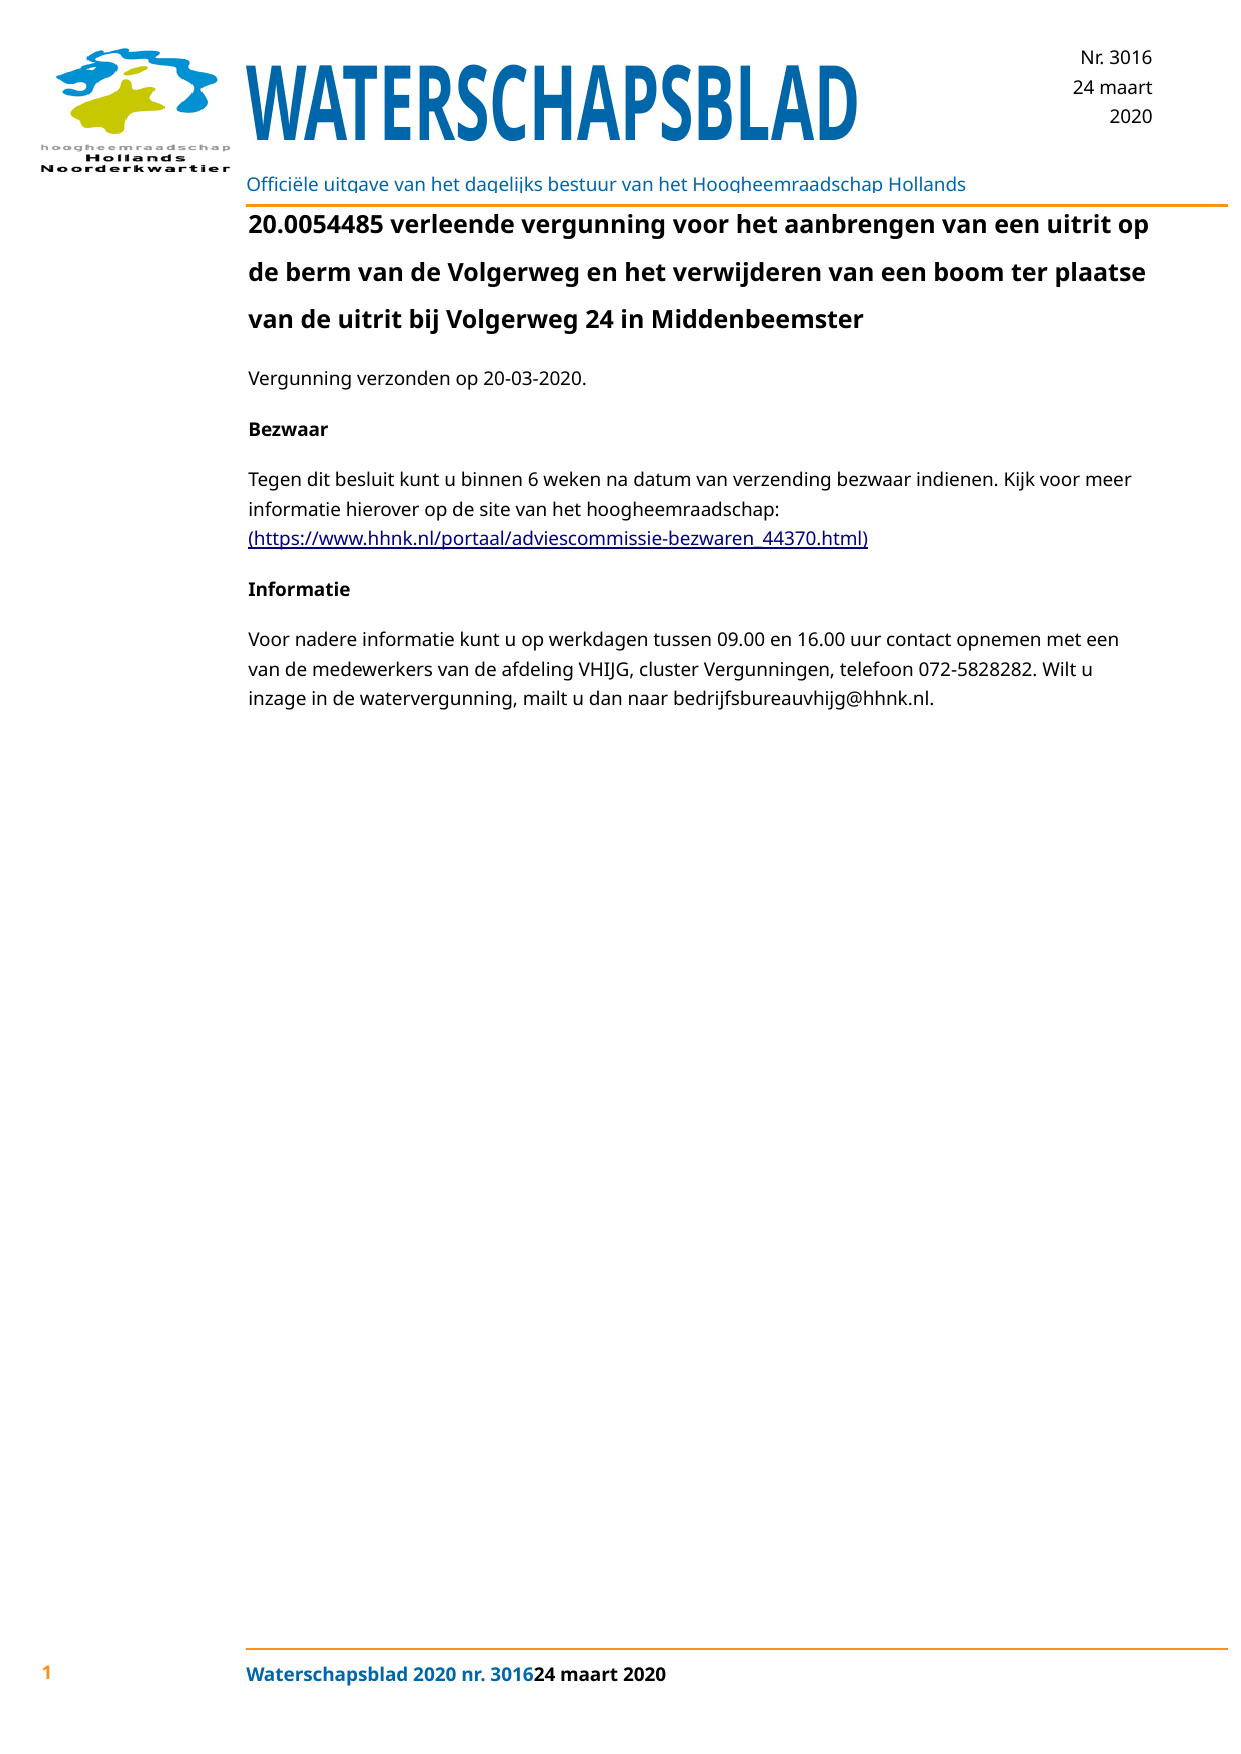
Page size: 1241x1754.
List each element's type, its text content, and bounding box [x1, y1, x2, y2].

text Bezwaar [248, 416, 1152, 442]
text Voor nadere informatie kunt u op werkdagen tussen 09.00 en 16.00 uur contact opnemen met een van de medewerkers van de afdeling VHIJG, cluster Vergunningen, telefoon 072-5828282. Wilt u inzage in de watervergunning, mailt u dan naar bedrijfsbureauvhijg@hhnk.nl. [248, 626, 1152, 711]
text 20.0054485 verleende vergunning voor het aanbrengen van een uitrit op de berm van de Volgerweg en het verwijderen van een boom ter plaatse van de uitrit bij Volgerweg 24 in Middenbeemster [248, 207, 1152, 336]
text Tegen dit besluit kunt u binnen 6 weken na datum van verzending bezwaar indienen. Kijk voor meer informatie hierover op de site van het hoogheemraadschap: (https://www.hhnk.nl/portaal/adviescommissie-bezwaren_44370.html) [248, 466, 1152, 551]
picture [41, 47, 231, 172]
text Informatie [248, 576, 1152, 602]
text Vergunning verzonden op 20-03-2020. [248, 366, 1152, 391]
